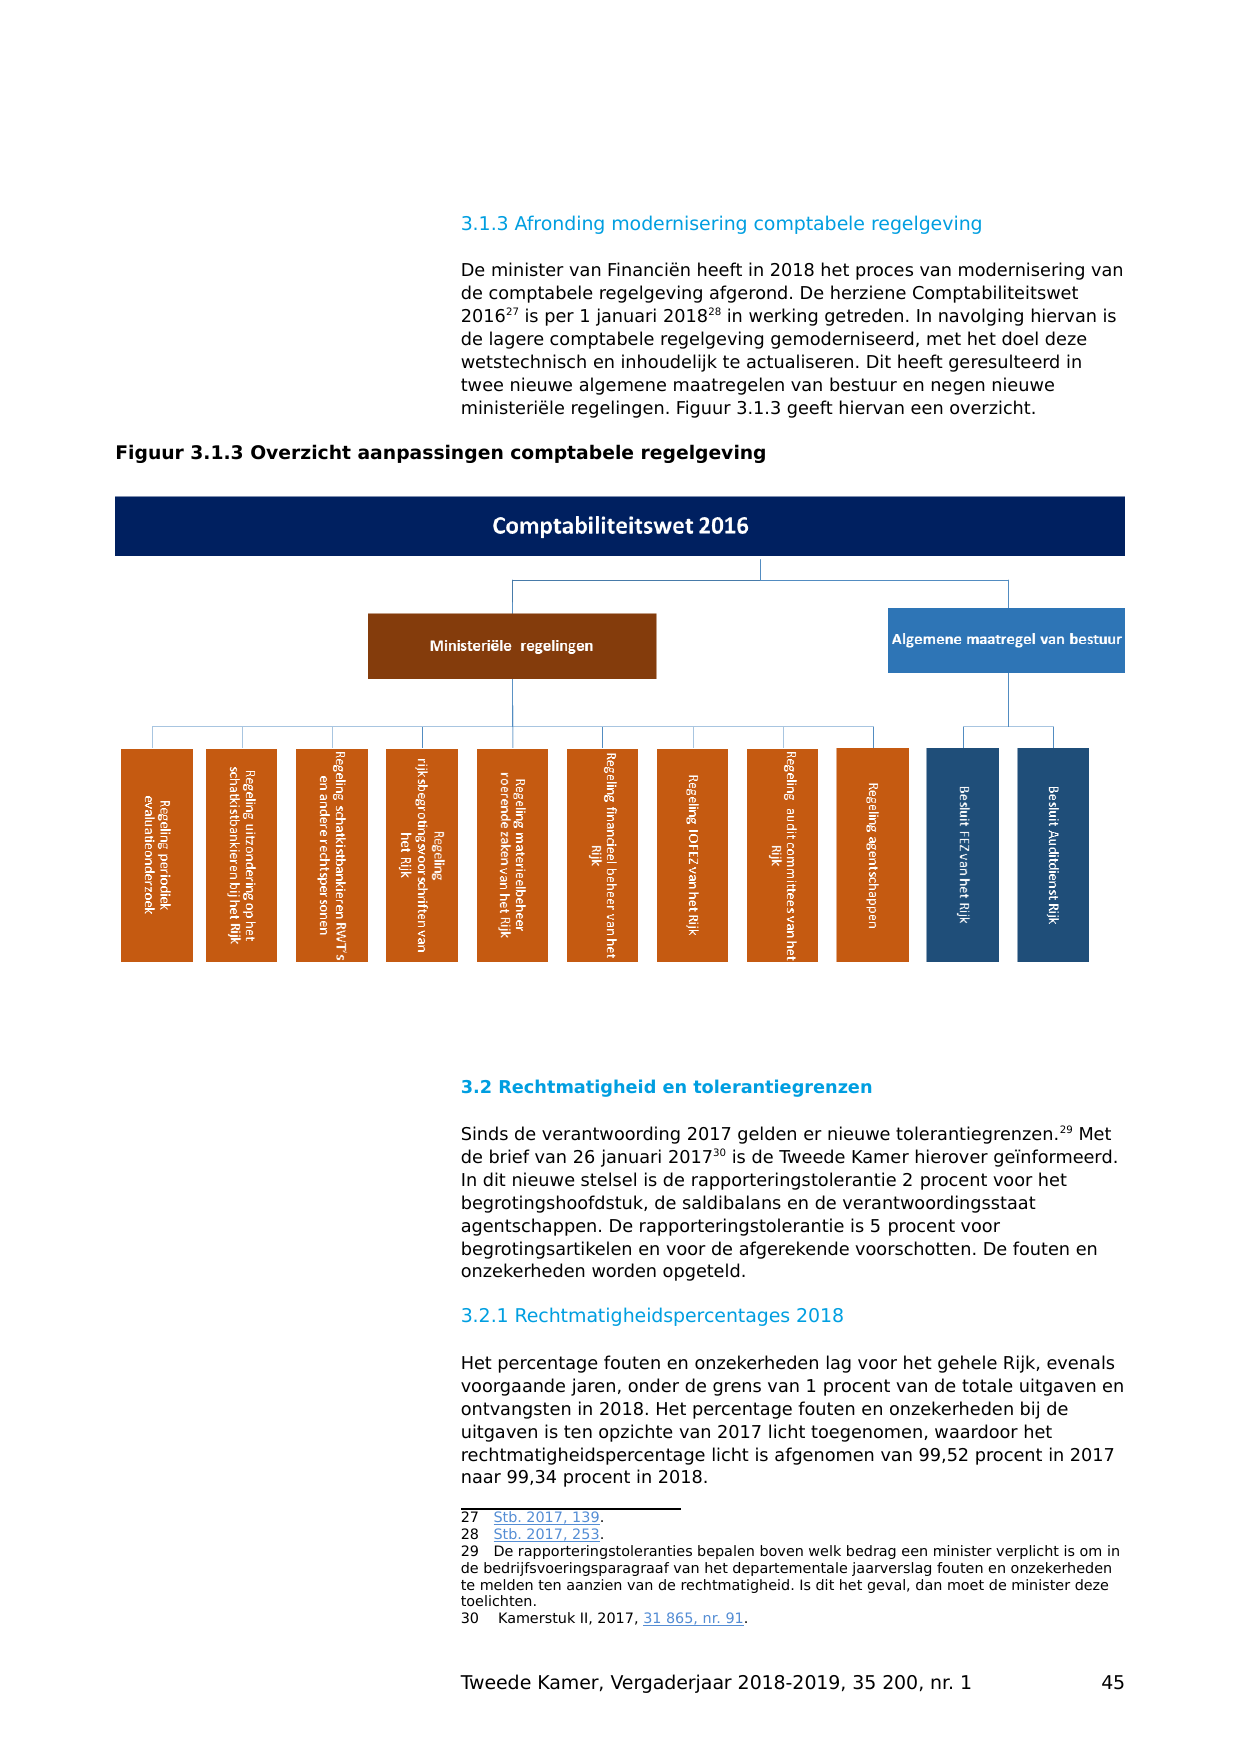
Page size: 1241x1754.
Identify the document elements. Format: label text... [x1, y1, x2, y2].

text __De rapporteringstoleranties bepalen boven welk bedrag een minister verplicht is om in de bedrijfsvoeringsparagraaf van het departementale jaarverslag fouten en onzekerheden te melden ten aanzien van de rechtmatigheid. Is dit het geval, dan moet de minister deze toelichten. [461, 1543, 1125, 1610]
title 3.2.1 Rechtmatigheidspercentages 2018 [461, 1305, 1125, 1327]
text __Stb. 2017, 253. [461, 1526, 1125, 1543]
text Het percentage fouten en onzekerheden lag voor het gehele Rijk, evenals voorgaande jaren, onder de grens van 1 procent van de totale uitgaven en ontvangsten in 2018. Het percentage fouten en onzekerheden bij de uitgaven is ten opzichte van 2017 licht toegenomen, waardoor het rechtmatigheidspercentage licht is afgenomen van 99,52 procent in 2017 naar 99,34 procent in 2018. [461, 1351, 1125, 1488]
text __Stb. 2017, 139. [461, 1509, 1125, 1526]
text Sinds de verantwoording 2017 gelden er nieuwe tolerantiegrenzen. Met de brief van 26 januari 2017 is de Tweede Kamer hierover geïnformeerd. In dit nieuwe stelsel is de rapporteringstolerantie 2 procent voor het begrotingshoofdstuk, de saldibalans en de verantwoordingsstaat agentschappen. De rapporteringstolerantie is 5 procent voor begrotingsartikelen en voor de afgerekende voorschotten. De fouten en onzekerheden worden opgeteld. [461, 1122, 1125, 1282]
title Figuur 3.1.3 Overzicht aanpassingen comptabele regelgeving [115, 442, 1125, 463]
title 3.1.3 Afronding modernisering comptabele regelgeving [461, 213, 1125, 235]
title 3.2 Rechtmatigheid en tolerantiegrenzen [461, 1076, 1125, 1098]
text __ Kamerstuk II, 2017, 31 865, nr. 91. [461, 1610, 1125, 1627]
text De minister van Financiën heeft in 2018 het proces van modernisering van de comptabele regelgeving afgerond. De herziene Comptabiliteitswet 2016 is per 1 januari 2018 in werking getreden. In navolging hiervan is de lagere comptabele regelgeving gemoderniseerd, met het doel deze wetstechnisch en inhoudelijk te actualiseren. Dit heeft geresulteerd in twee nieuwe algemene maatregelen van bestuur en negen nieuwe ministeriële regelingen. Figuur 3.1.3 geeft hiervan een overzicht. [461, 258, 1125, 419]
